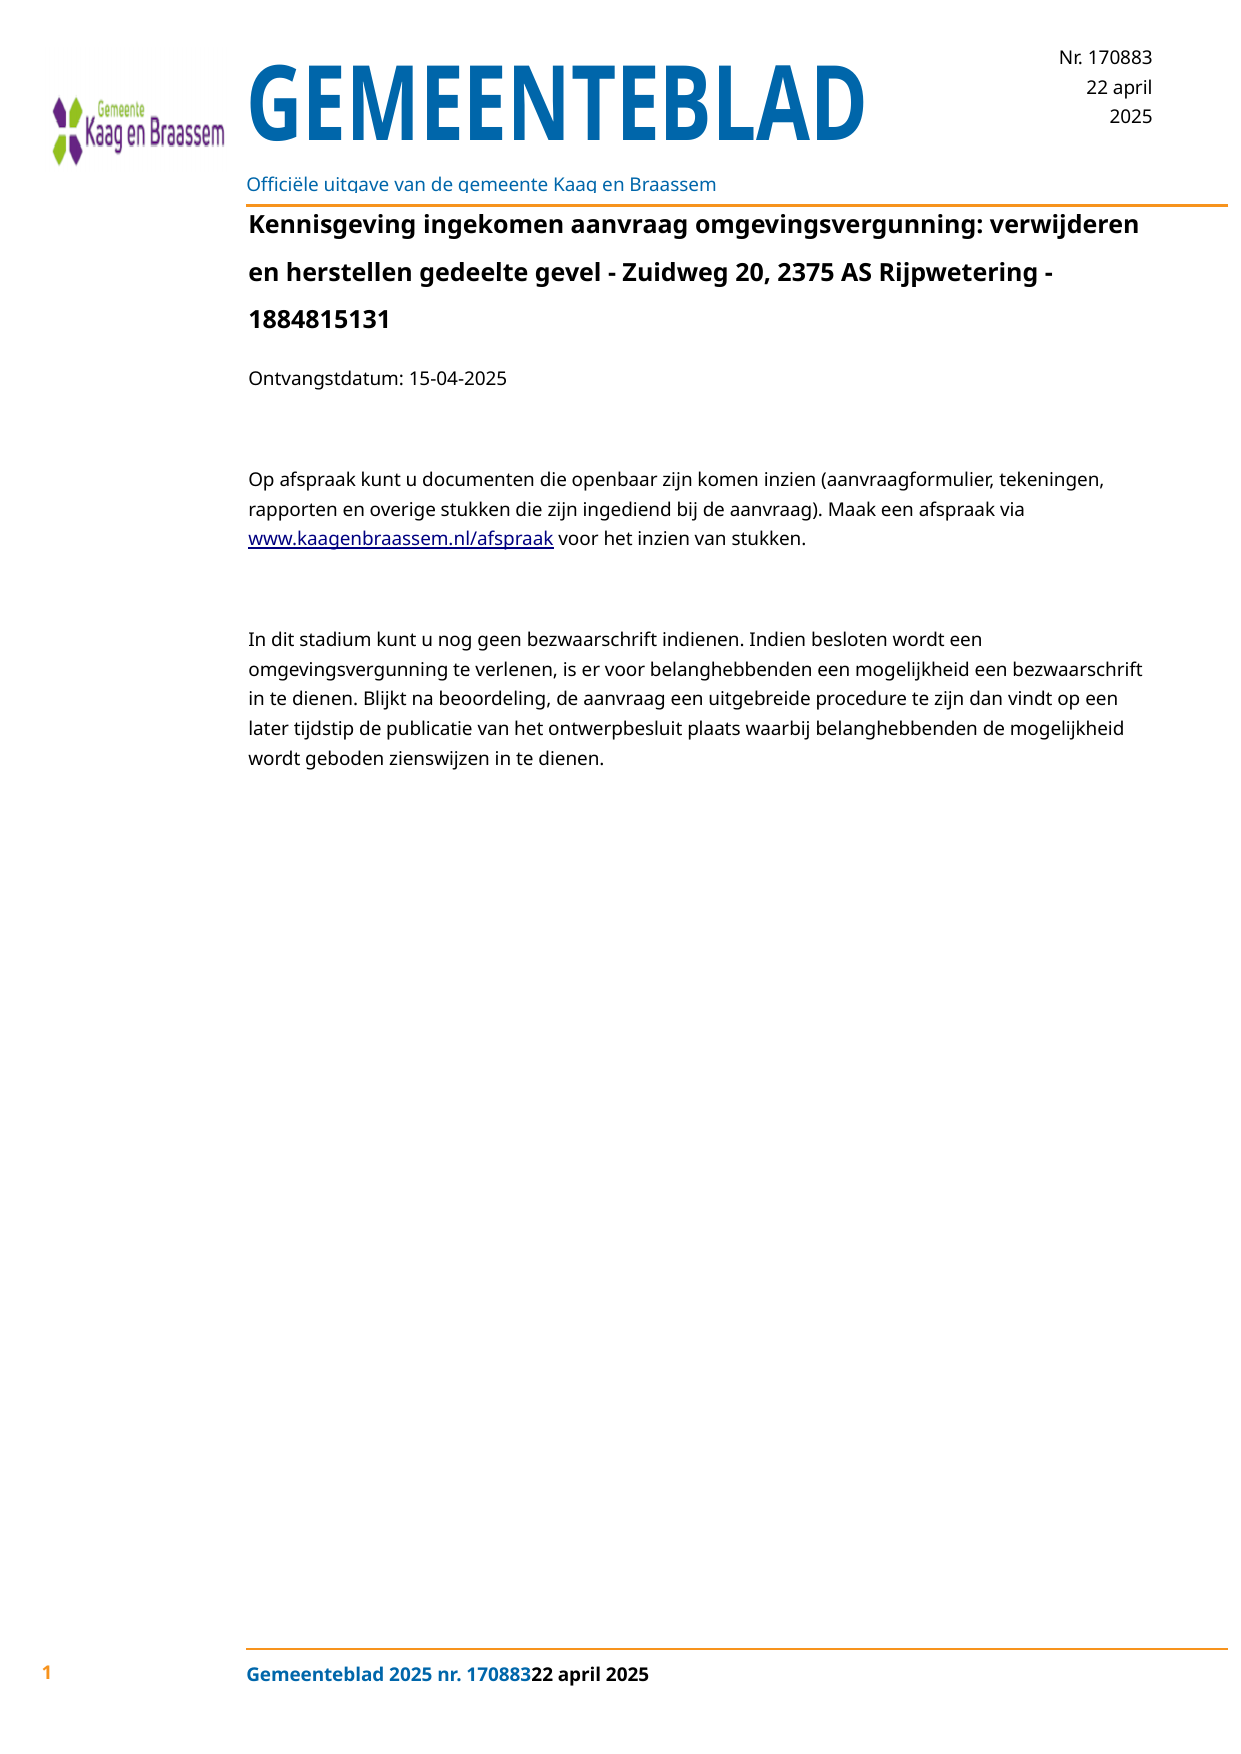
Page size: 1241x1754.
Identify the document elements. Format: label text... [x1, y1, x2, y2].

text Kennisgeving ingekomen aanvraag omgevingsvergunning: verwijderen en herstellen gedeelte gevel - Zuidweg 20, 2375 AS Rijpwetering - 1884815131 [248, 207, 1152, 336]
text Ontvangstdatum: 15-04-2025 [248, 366, 1152, 391]
text Op afspraak kunt u documenten die openbaar zijn komen inzien (aanvraagformulier, tekeningen, rapporten en overige stukken die zijn ingediend bij de aanvraag). Maak een afspraak via www.kaagenbraassem.nl/afspraak voor het inzien van stukken. [248, 466, 1152, 551]
picture [41, 47, 231, 172]
text In dit stadium kunt u nog geen bezwaarschrift indienen. Indien besloten wordt een omgevingsvergunning te verlenen, is er voor belanghebbenden een mogelijkheid een bezwaarschrift in te dienen. Blijkt na beoordeling, de aanvraag een uitgebreide procedure te zijn dan vindt op een later tijdstip de publicatie van het ontwerpbesluit plaats waarbij belanghebbenden de mogelijkheid wordt geboden zienswijzen in te dienen. [248, 626, 1152, 770]
